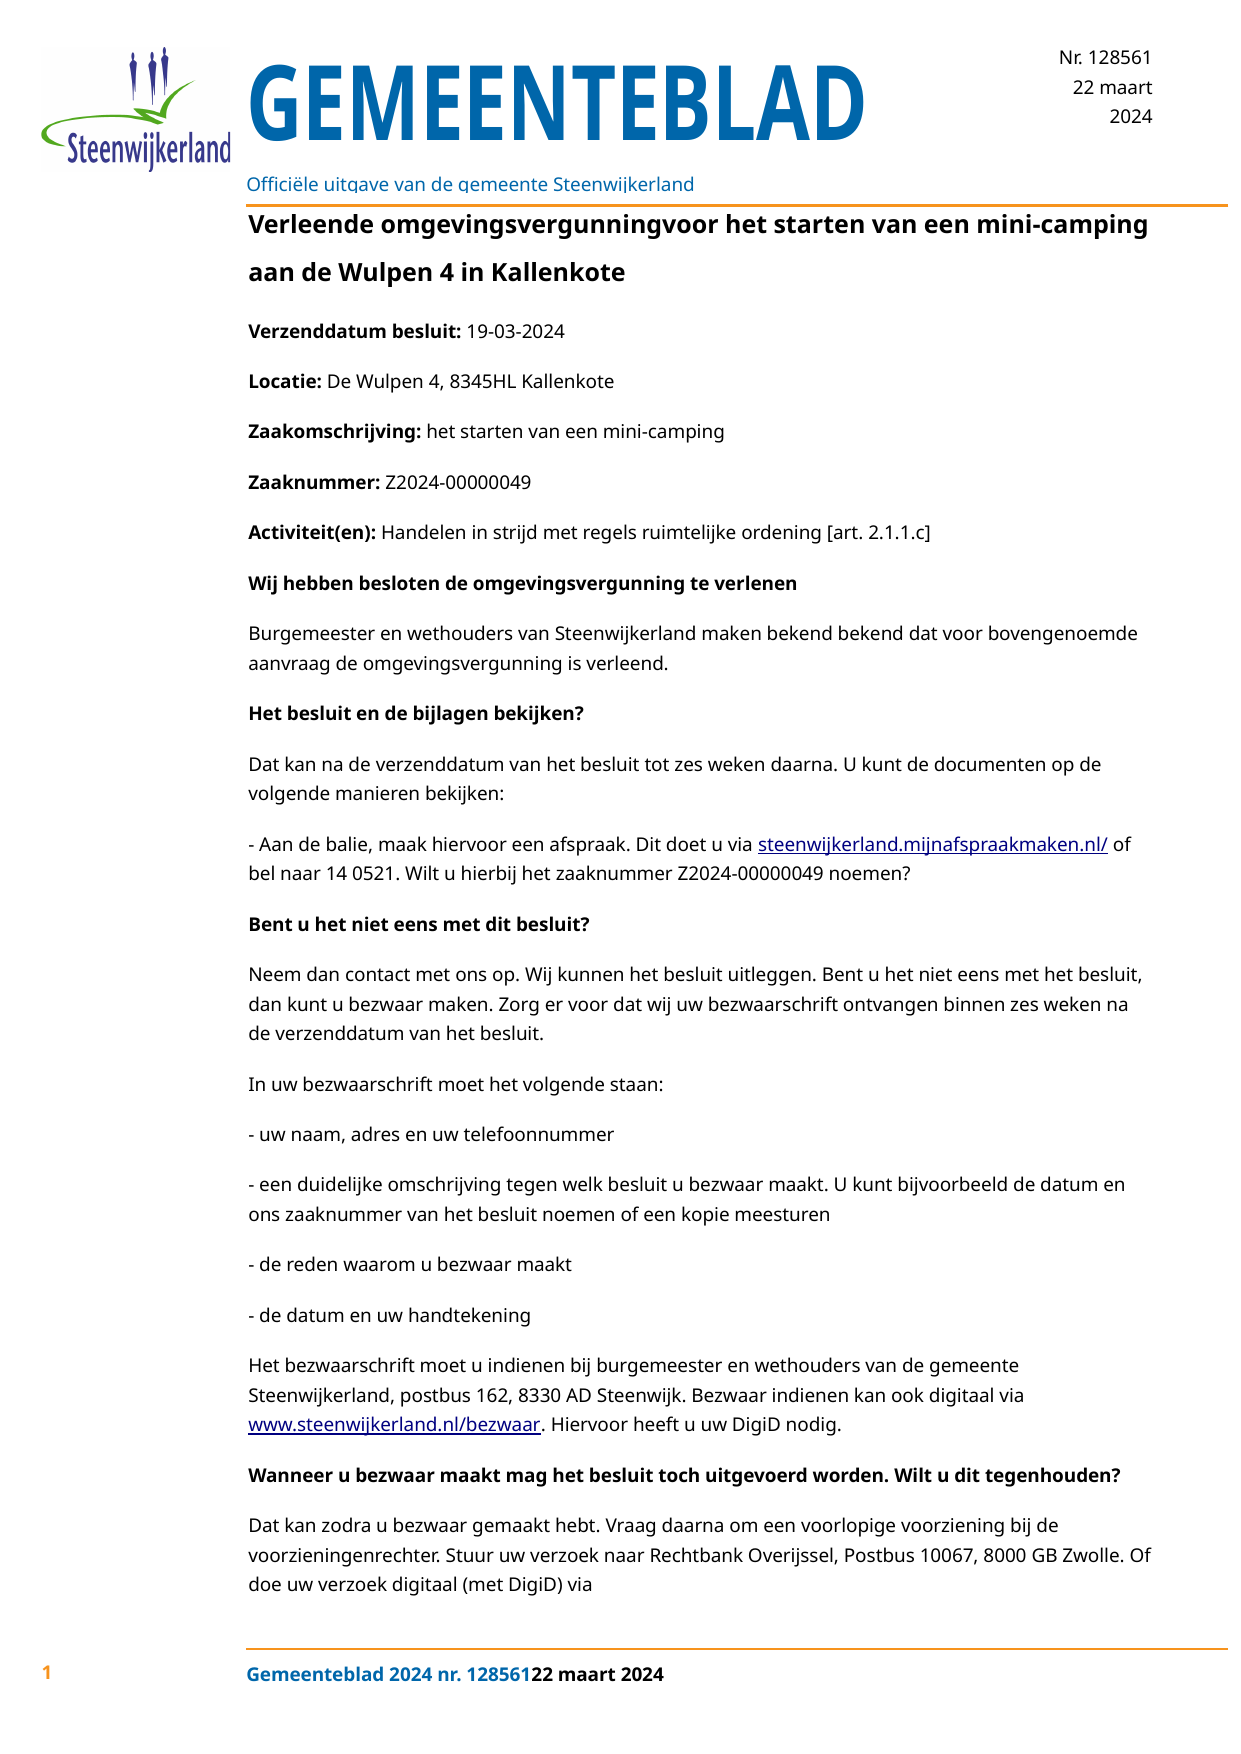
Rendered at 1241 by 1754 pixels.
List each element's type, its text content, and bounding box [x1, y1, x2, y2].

text Wanneer u bezwaar maakt mag het besluit toch uitgevoerd worden. Wilt u dit tegenhouden? [248, 1462, 1152, 1488]
text In uw bezwaarschrift moet het volgende staan: [248, 1071, 1152, 1097]
text Verleende omgevingsvergunningvoor het starten van een mini-camping aan de Wulpen 4 in Kallenkote [248, 207, 1152, 288]
text Zaakomschrijving: het starten van een mini-camping [248, 419, 1152, 444]
text Dat kan zodra u bezwaar gemaakt hebt. Vraag daarna om een voorlopige voorziening bij de voorzieningenrechter. Stuur uw verzoek naar Rechtbank Overijssel, Postbus 10067, 8000 GB Zwolle. Of doe uw verzoek digitaal (met DigiD) via [248, 1512, 1152, 1597]
text Wij hebben besloten de omgevingsvergunning te verlenen [248, 570, 1152, 596]
text Het bezwaarschrift moet u indienen bij burgemeester en wethouders van de gemeente Steenwijkerland, postbus 162, 8330 AD Steenwijk. Bezwaar indienen kan ook digitaal via www.steenwijkerland.nl/bezwaar. Hiervoor heeft u uw DigiD nodig. [248, 1352, 1152, 1437]
text - een duidelijke omschrijving tegen welk besluit u bezwaar maakt. U kunt bijvoorbeeld de datum en ons zaaknummer van het besluit noemen of een kopie meesturen [248, 1172, 1152, 1227]
text Burgemeester en wethouders van Steenwijkerland maken bekend bekend dat voor bovengenoemde aanvraag de omgevingsvergunning is verleend. [248, 620, 1152, 676]
text Bent u het niet eens met dit besluit? [248, 911, 1152, 937]
text - Aan de balie, maak hiervoor een afspraak. Dit doet u via steenwijkerland.mijnafspraakmaken.nl/ of bel naar 14 0521. Wilt u hierbij het zaaknummer Z2024-00000049 noemen? [248, 831, 1152, 886]
text Zaaknummer: Z2024-00000049 [248, 469, 1152, 495]
text Neem dan contact met ons op. Wij kunnen het besluit uitleggen. Bent u het niet eens met het besluit, dan kunt u bezwaar maken. Zorg er voor dat wij uw bezwaarschrift ontvangen binnen zes weken na de verzenddatum van het besluit. [248, 961, 1152, 1046]
text Locatie: De Wulpen 4, 8345HL Kallenkote [248, 368, 1152, 394]
text - uw naam, adres en uw telefoonnummer [248, 1121, 1152, 1147]
text Verzenddatum besluit: 19-03-2024 [248, 318, 1152, 344]
text Dat kan na de verzenddatum van het besluit tot zes weken daarna. U kunt de documenten op de volgende manieren bekijken: [248, 751, 1152, 806]
picture [41, 47, 231, 172]
text - de datum en uw handtekening [248, 1302, 1152, 1328]
text Het besluit en de bijlagen bekijken? [248, 700, 1152, 726]
text - de reden waarom u bezwaar maakt [248, 1252, 1152, 1277]
text Activiteit(en): Handelen in strijd met regels ruimtelijke ordening [art. 2.1.1.c] [248, 519, 1152, 545]
